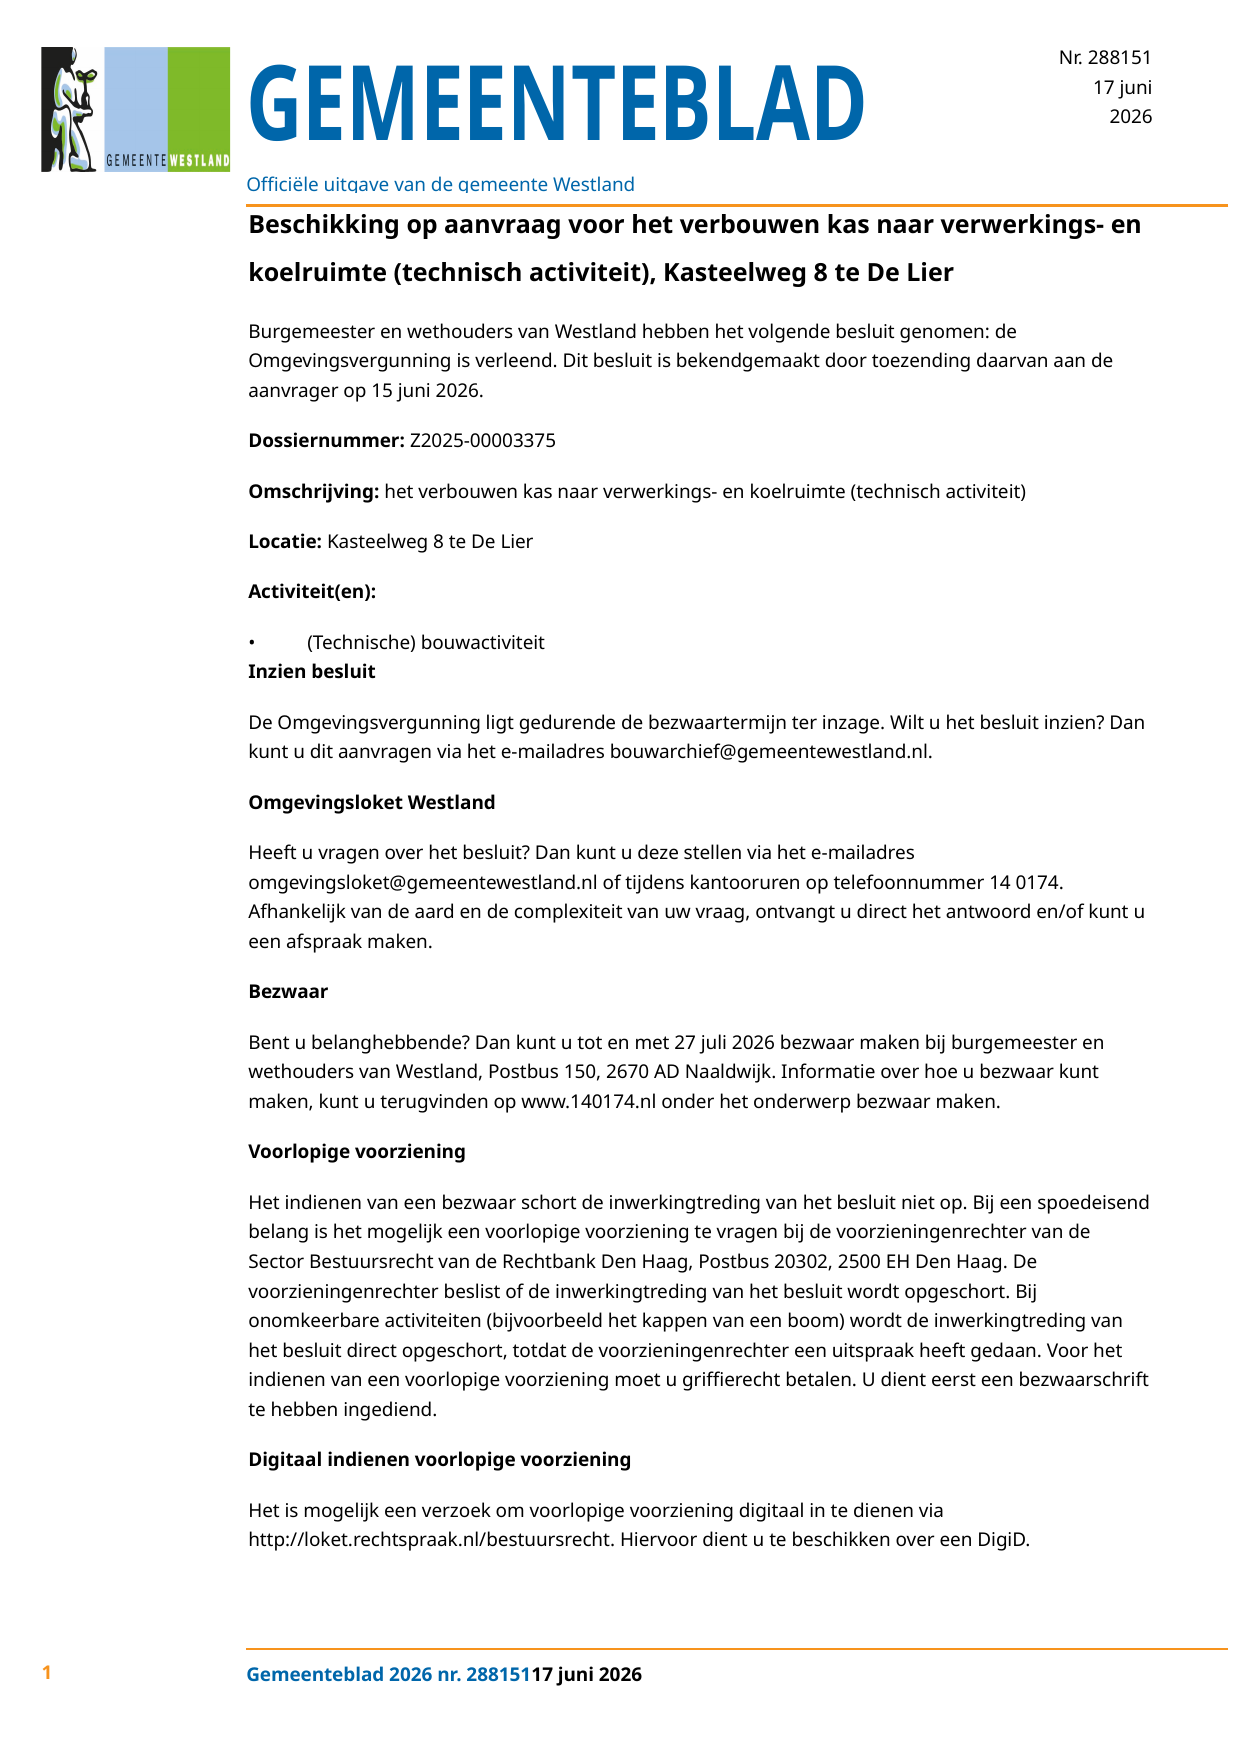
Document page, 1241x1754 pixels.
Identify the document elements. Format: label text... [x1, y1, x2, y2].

list (Technische) bouwactiviteit [248, 629, 1152, 655]
text Het is mogelijk een verzoek om voorlopige voorziening digitaal in te dienen via http://loket.rechtspraak.nl/bestuursrecht. Hiervoor dient u te beschikken over een DigiD. [248, 1497, 1152, 1552]
text Locatie: Kasteelweg 8 te De Lier [248, 528, 1152, 554]
text Omgevingsloket Westland [248, 789, 1152, 815]
text Activiteit(en): [248, 579, 1152, 604]
text Digitaal indienen voorlopige voorziening [248, 1447, 1152, 1472]
text Beschikking op aanvraag voor het verbouwen kas naar verwerkings- en koelruimte (technisch activiteit), Kasteelweg 8 te De Lier [248, 207, 1152, 288]
text Heeft u vragen over het besluit? Dan kunt u deze stellen via het e-mailadres omgevingsloket@gemeentewestland.nl of tijdens kantooruren op telefoonnummer 14 0174. Afhankelijk van de aard en de complexiteit van uw vraag, ontvangt u direct het antwoord en/of kunt u een afspraak maken. [248, 839, 1152, 954]
text Het indienen van een bezwaar schort de inwerkingtreding van het besluit niet op. Bij een spoedeisend belang is het mogelijk een voorlopige voorziening te vragen bij de voorzieningenrechter van de Sector Bestuursrecht van de Rechtbank Den Haag, Postbus 20302, 2500 EH Den Haag. De voorzieningenrechter beslist of de inwerkingtreding van het besluit wordt opgeschort. Bij onomkeerbare activiteiten (bijvoorbeeld het kappen van een boom) wordt de inwerkingtreding van het besluit direct opgeschort, totdat de voorzieningenrechter een uitspraak heeft gedaan. Voor het indienen van een voorlopige voorziening moet u griffierecht betalen. U dient eerst een bezwaarschrift te hebben ingediend. [248, 1189, 1152, 1422]
text Voorlopige voorziening [248, 1139, 1152, 1164]
text Omschrijving: het verbouwen kas naar verwerkings- en koelruimte (technisch activiteit) [248, 478, 1152, 504]
text De Omgevingsvergunning ligt gedurende de bezwaartermijn ter inzage. Wilt u het besluit inzien? Dan kunt u dit aanvragen via het e-mailadres bouwarchief@gemeentewestland.nl. [248, 709, 1152, 764]
text Bezwaar [248, 979, 1152, 1004]
text Bent u belanghebbende? Dan kunt u tot en met 27 juli 2026 bezwaar maken bij burgemeester en wethouders van Westland, Postbus 150, 2670 AD Naaldwijk. Informatie over hoe u bezwaar kunt maken, kunt u terugvinden op www.140174.nl onder het onderwerp bezwaar maken. [248, 1029, 1152, 1114]
picture [41, 47, 231, 172]
text Burgemeester en wethouders van Westland hebben het volgende besluit genomen: de Omgevingsvergunning is verleend. Dit besluit is bekendgemaakt door toezending daarvan aan de aanvrager op 15 juni 2026. [248, 318, 1152, 403]
text Inzien besluit [248, 659, 1152, 684]
text Dossiernummer: Z2025-00003375 [248, 427, 1152, 453]
